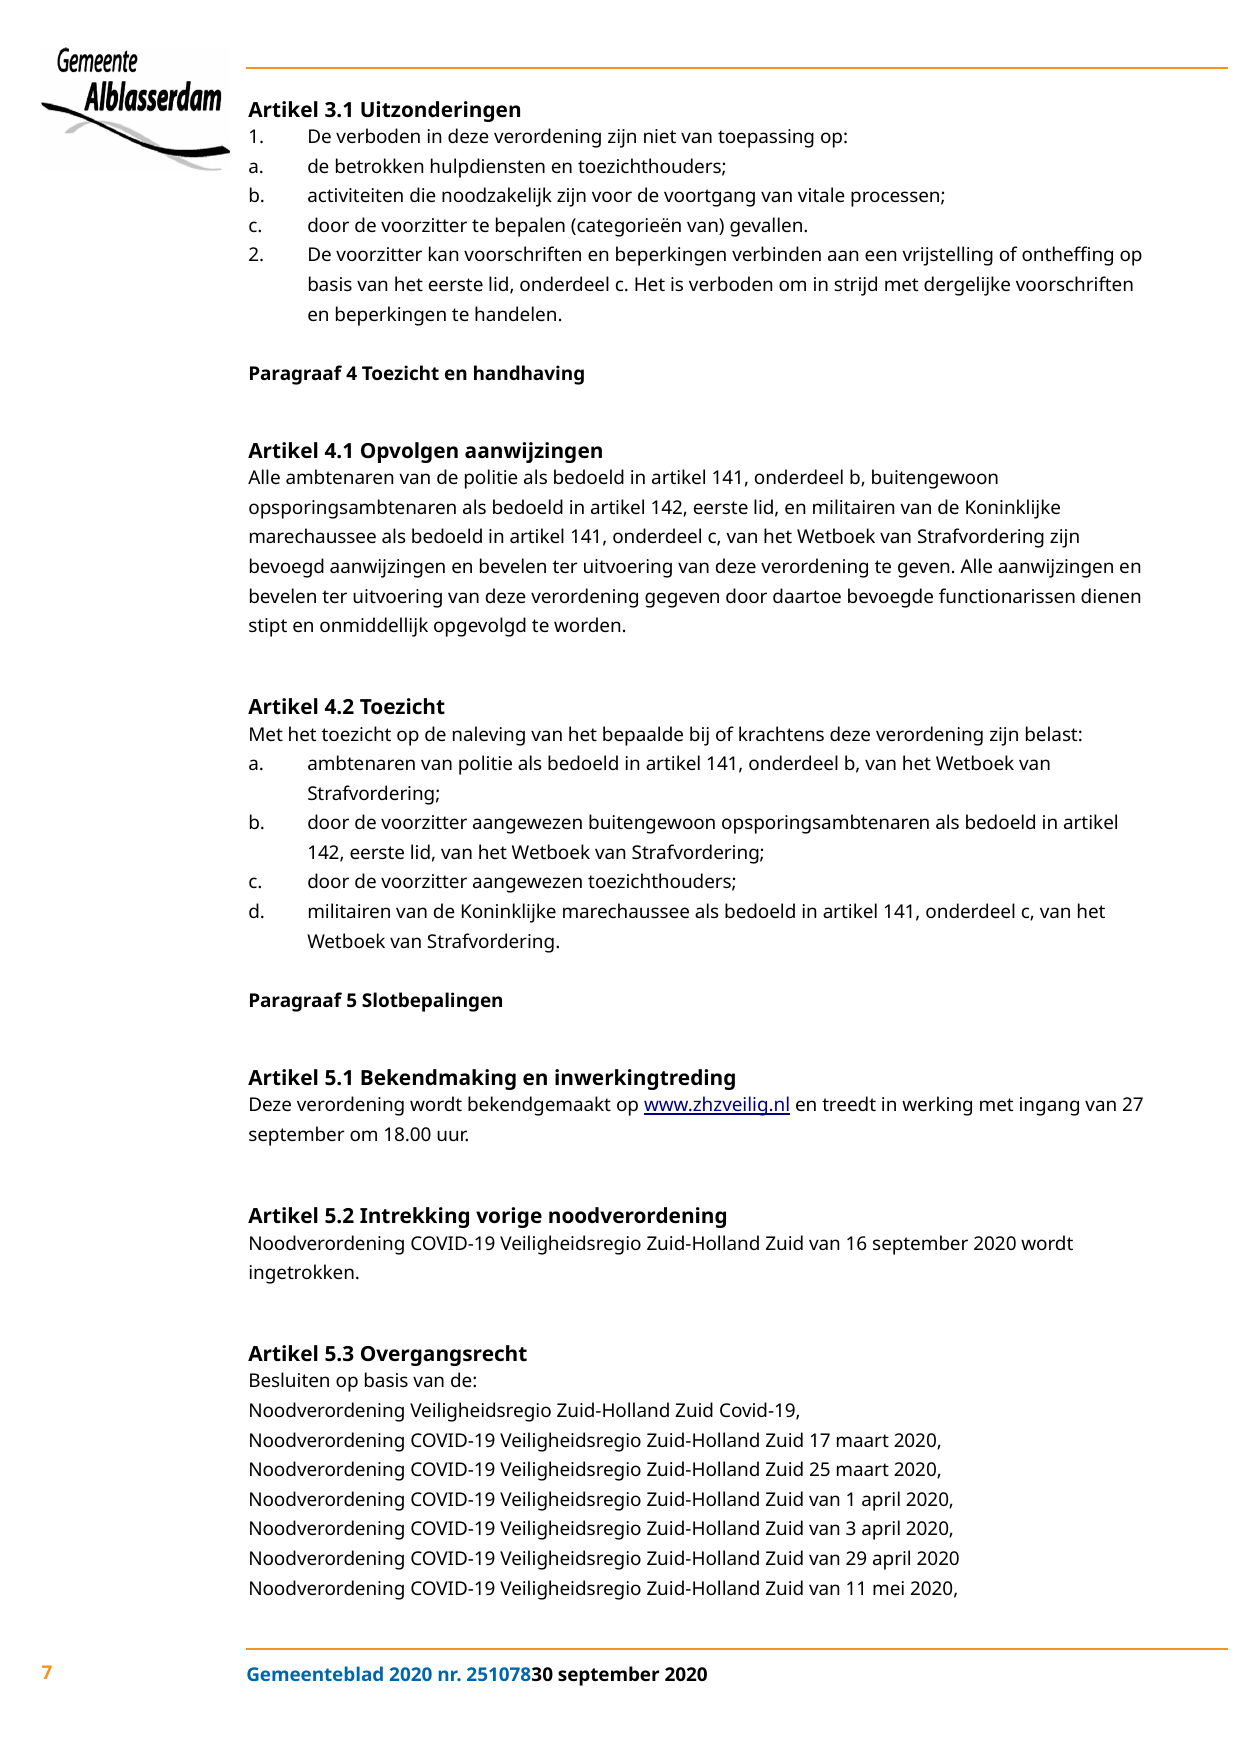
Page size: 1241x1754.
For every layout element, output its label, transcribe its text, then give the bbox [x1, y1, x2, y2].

text Deze verordening wordt bekendgemaakt op www.zhzveilig.nl en treedt in werking met ingang van 27 september om 18.00 uur. [248, 1092, 1152, 1147]
list ambtenaren van politie als bedoeld in artikel 141, onderdeel b, van het Wetboek van Strafvordering; [248, 750, 1152, 806]
text Noodverordening COVID-19 Veiligheidsregio Zuid-Holland Zuid van 1 april 2020, [248, 1486, 1152, 1512]
list De voorzitter kan voorschriften en beperkingen verbinden aan een vrijstelling of ontheffing op basis van het eerste lid, onderdeel c. Het is verboden om in strijd met dergelijke voorschriften en beperkingen te handelen. [248, 242, 1152, 326]
list activiteiten die noodzakelijk zijn voor de voortgang van vitale processen; [248, 182, 1152, 208]
text Artikel 5.1 Bekendmaking en inwerkingtreding [248, 1063, 1152, 1092]
text Noodverordening COVID-19 Veiligheidsregio Zuid-Holland Zuid van 3 april 2020, [248, 1516, 1152, 1541]
list de betrokken hulpdiensten en toezichthouders; [248, 153, 1152, 178]
list door de voorzitter aangewezen buitengewoon opsporingsambtenaren als bedoeld in artikel 142, eerste lid, van het Wetboek van Strafvordering; [248, 809, 1152, 865]
list door de voorzitter te bepalen (categorieën van) gevallen. [248, 212, 1152, 238]
text Paragraaf 4 Toezicht en handhaving [248, 360, 1152, 386]
text Artikel 5.2 Intrekking vorige noodverordening [248, 1201, 1152, 1230]
text Met het toezicht op de naleving van het bepaalde bij of krachtens deze verordening zijn belast: [248, 721, 1152, 747]
list De verboden in deze verordening zijn niet van toepassing op: [248, 123, 1152, 149]
text Noodverordening COVID-19 Veiligheidsregio Zuid-Holland Zuid 17 maart 2020, [248, 1427, 1152, 1453]
text Artikel 4.2 Toezicht [248, 692, 1152, 721]
list door de voorzitter aangewezen toezichthouders; [248, 869, 1152, 894]
text Noodverordening COVID-19 Veiligheidsregio Zuid-Holland Zuid van 11 mei 2020, [248, 1575, 1152, 1601]
text Alle ambtenaren van de politie als bedoeld in artikel 141, onderdeel b, buitengewoon opsporingsambtenaren als bedoeld in artikel 142, eerste lid, en militairen van de Koninklijke marechaussee als bedoeld in artikel 141, onderdeel c, van het Wetboek van Strafvordering zijn bevoegd aanwijzingen en bevelen ter uitvoering van deze verordening te geven. Alle aanwijzingen en bevelen ter uitvoering van deze verordening gegeven door daartoe bevoegde functionarissen dienen stipt en onmiddellijk opgevolgd te worden. [248, 464, 1152, 638]
list militairen van de Koninklijke marechaussee als bedoeld in artikel 141, onderdeel c, van het Wetboek van Strafvordering. [248, 898, 1152, 954]
text Artikel 5.3 Overgangsrecht [248, 1339, 1152, 1368]
text Noodverordening COVID-19 Veiligheidsregio Zuid-Holland Zuid 25 maart 2020, [248, 1456, 1152, 1482]
text Besluiten op basis van de: [248, 1368, 1152, 1393]
text Noodverordening Veiligheidsregio Zuid-Holland Zuid Covid-19, [248, 1397, 1152, 1423]
picture [41, 47, 231, 172]
text Noodverordening COVID-19 Veiligheidsregio Zuid-Holland Zuid van 16 september 2020 wordt ingetrokken. [248, 1230, 1152, 1285]
text Noodverordening COVID-19 Veiligheidsregio Zuid-Holland Zuid van 29 april 2020 [248, 1545, 1152, 1571]
text Artikel 3.1 Uitzonderingen [248, 95, 1152, 123]
text Artikel 4.1 Opvolgen aanwijzingen [248, 436, 1152, 464]
text Paragraaf 5 Slotbepalingen [248, 987, 1152, 1013]
